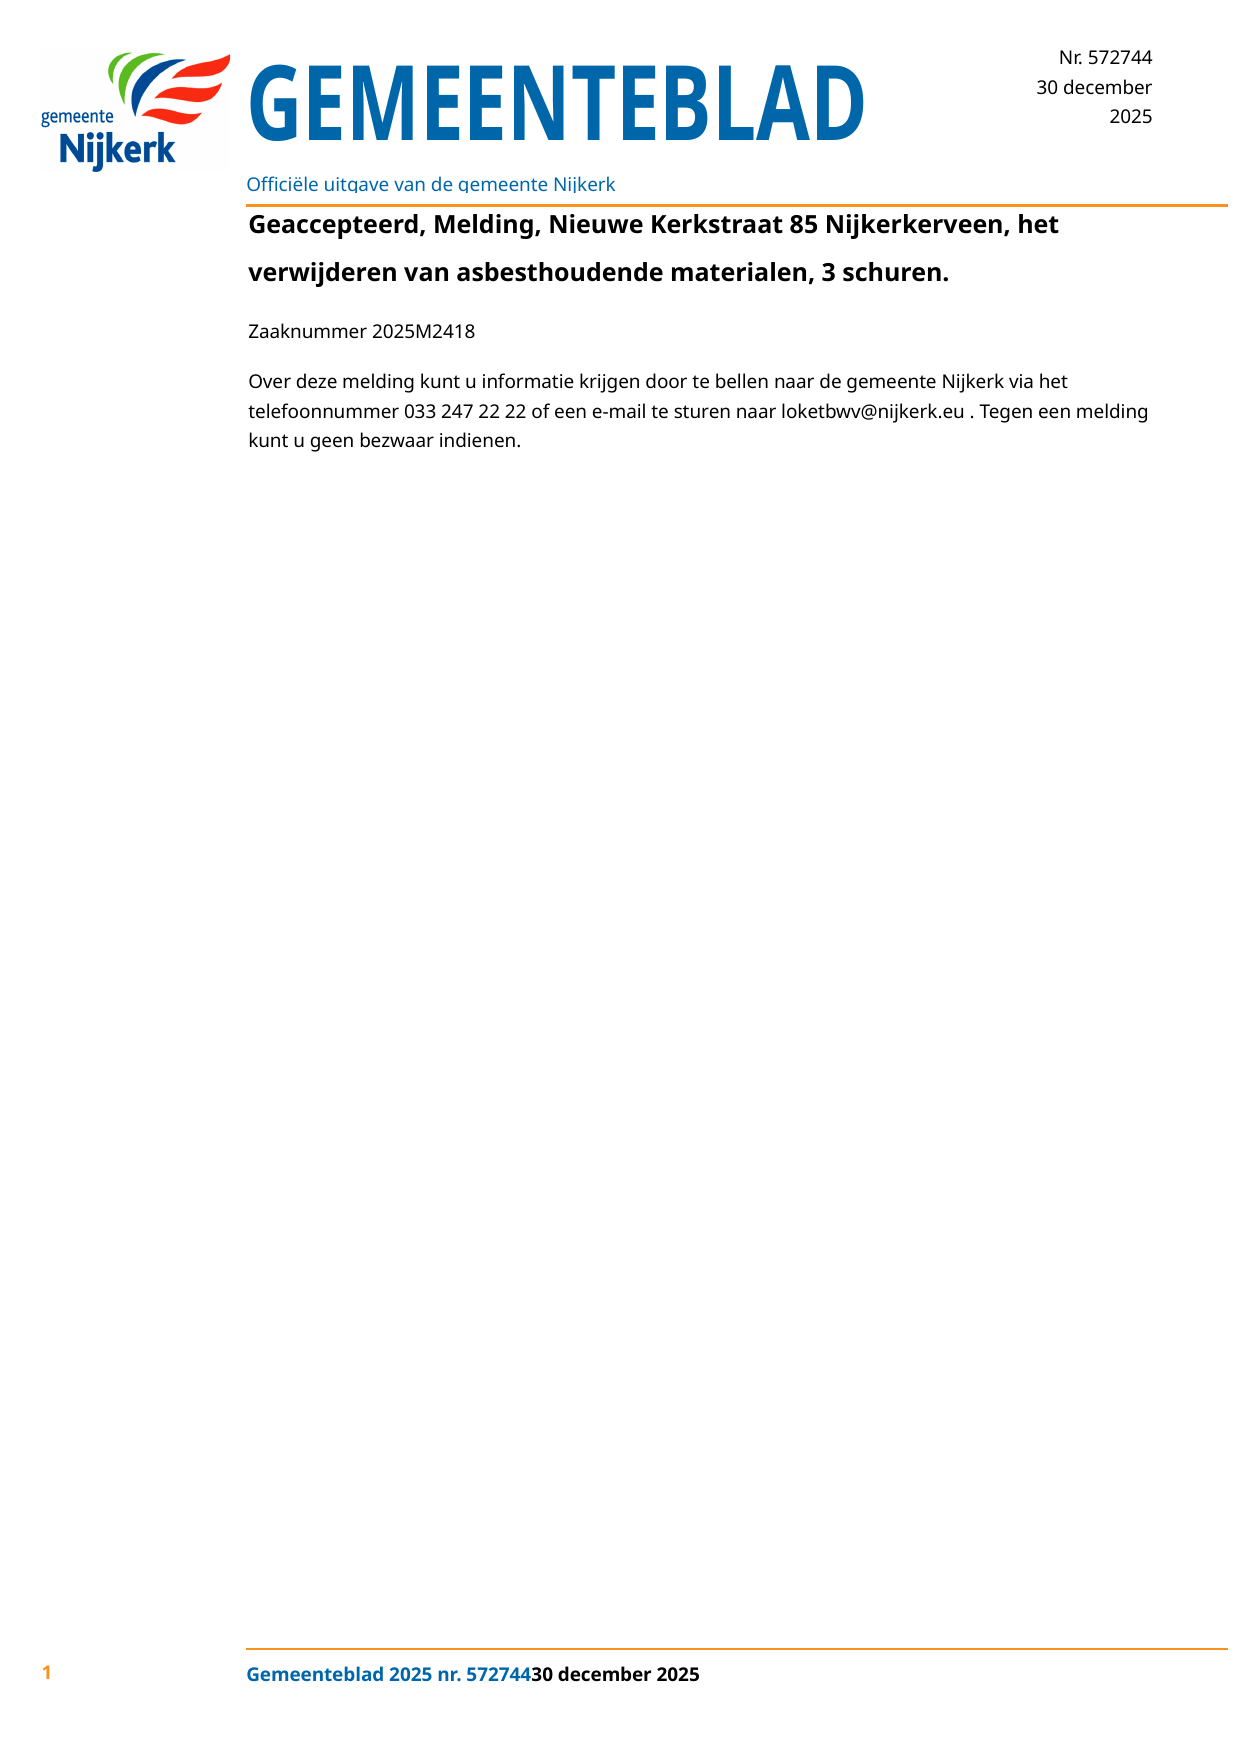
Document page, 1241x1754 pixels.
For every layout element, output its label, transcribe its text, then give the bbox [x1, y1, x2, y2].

text Zaaknummer 2025M2418 [248, 318, 1152, 344]
picture [41, 47, 231, 172]
text Geaccepteerd, Melding, Nieuwe Kerkstraat 85 Nijkerkerveen, het verwijderen van asbesthoudende materialen, 3 schuren. [248, 207, 1152, 288]
text Over deze melding kunt u informatie krijgen door te bellen naar de gemeente Nijkerk via het telefoonnummer 033 247 22 22 of een e-mail te sturen naar loketbwv@nijkerk.eu . Tegen een melding kunt u geen bezwaar indienen. [248, 368, 1152, 453]
